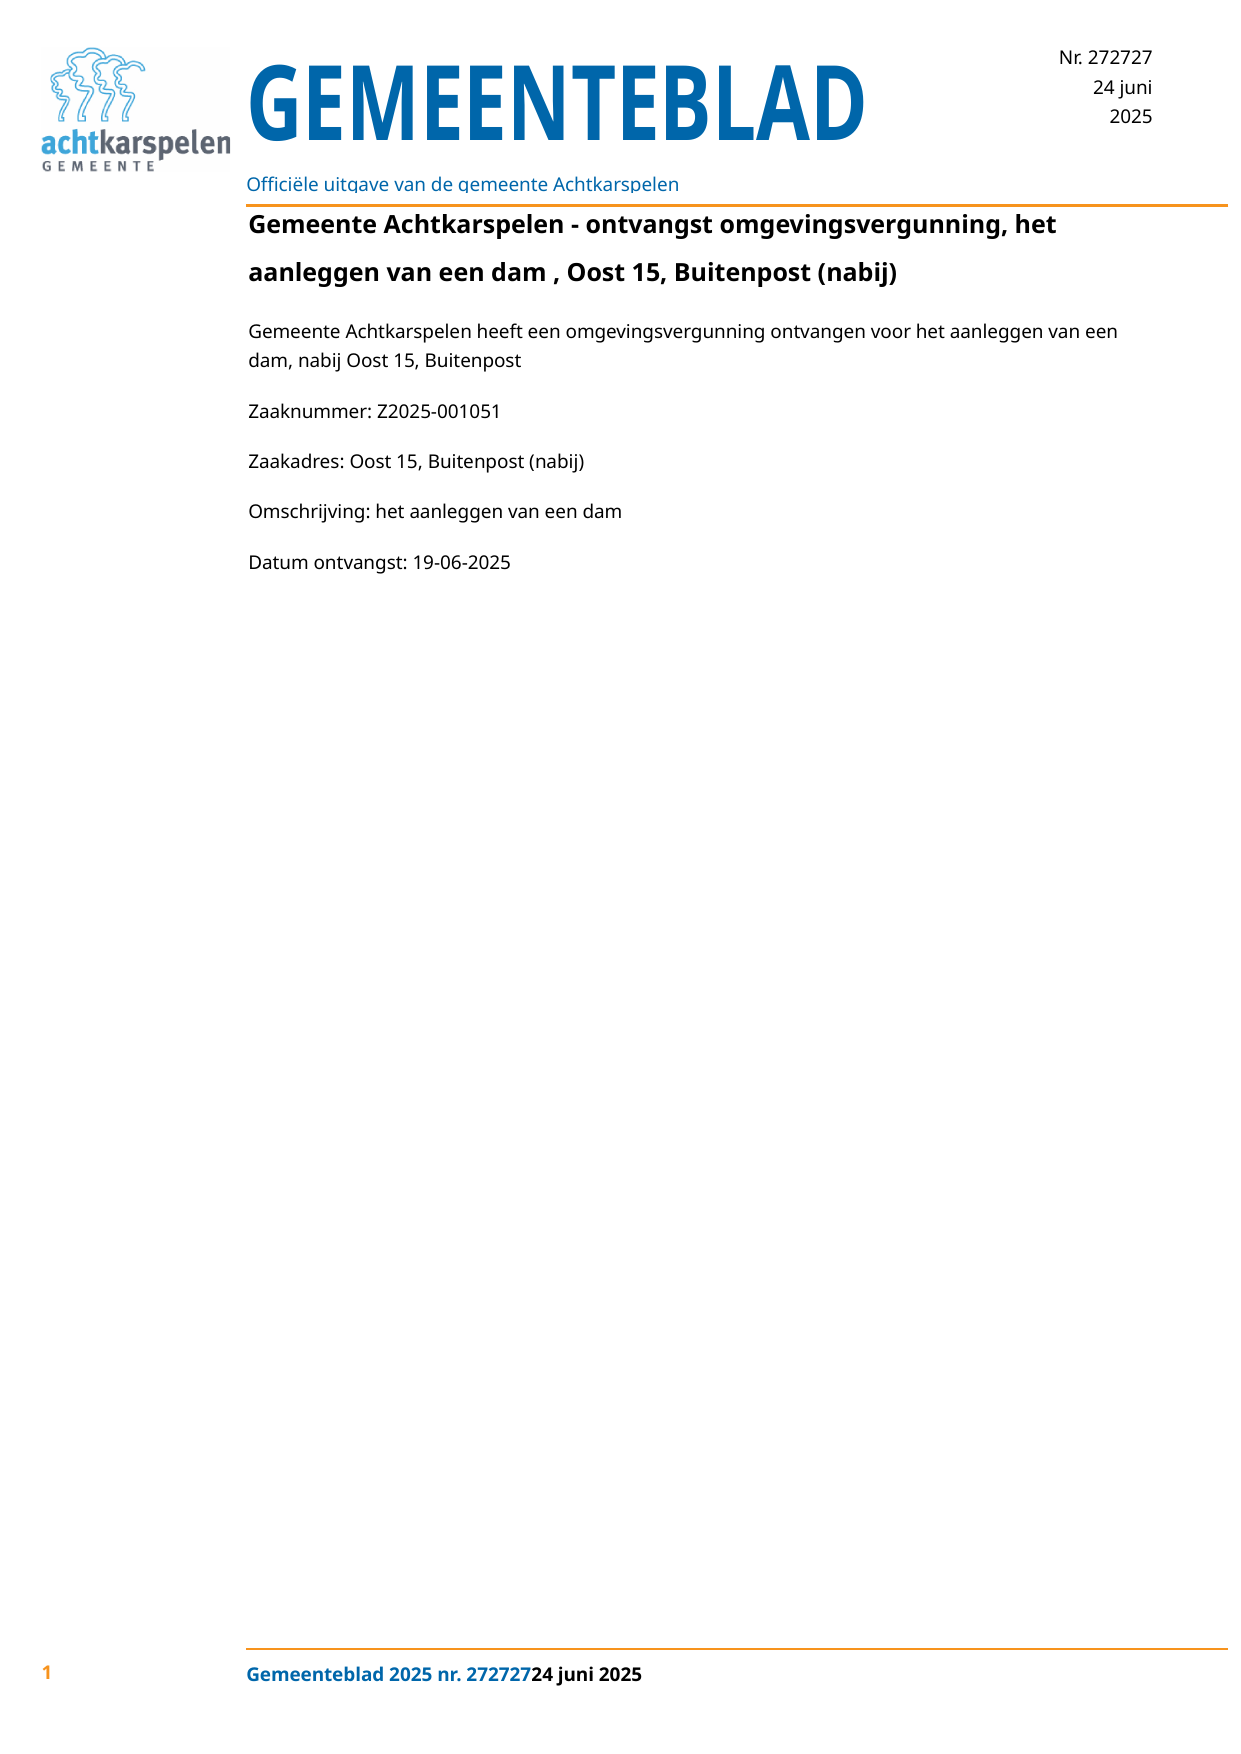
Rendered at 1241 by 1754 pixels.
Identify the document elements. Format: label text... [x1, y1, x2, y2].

text Datum ontvangst: 19-06-2025 [248, 549, 1152, 575]
text Gemeente Achtkarspelen - ontvangst omgevingsvergunning, het aanleggen van een dam , Oost 15, Buitenpost (nabij) [248, 207, 1152, 288]
picture [41, 47, 231, 172]
text Gemeente Achtkarspelen heeft een omgevingsvergunning ontvangen voor het aanleggen van een dam, nabij Oost 15, Buitenpost [248, 318, 1152, 373]
text Zaakadres: Oost 15, Buitenpost (nabij) [248, 448, 1152, 474]
text Omschrijving: het aanleggen van een dam [248, 499, 1152, 524]
text Zaaknummer: Z2025-001051 [248, 398, 1152, 424]
